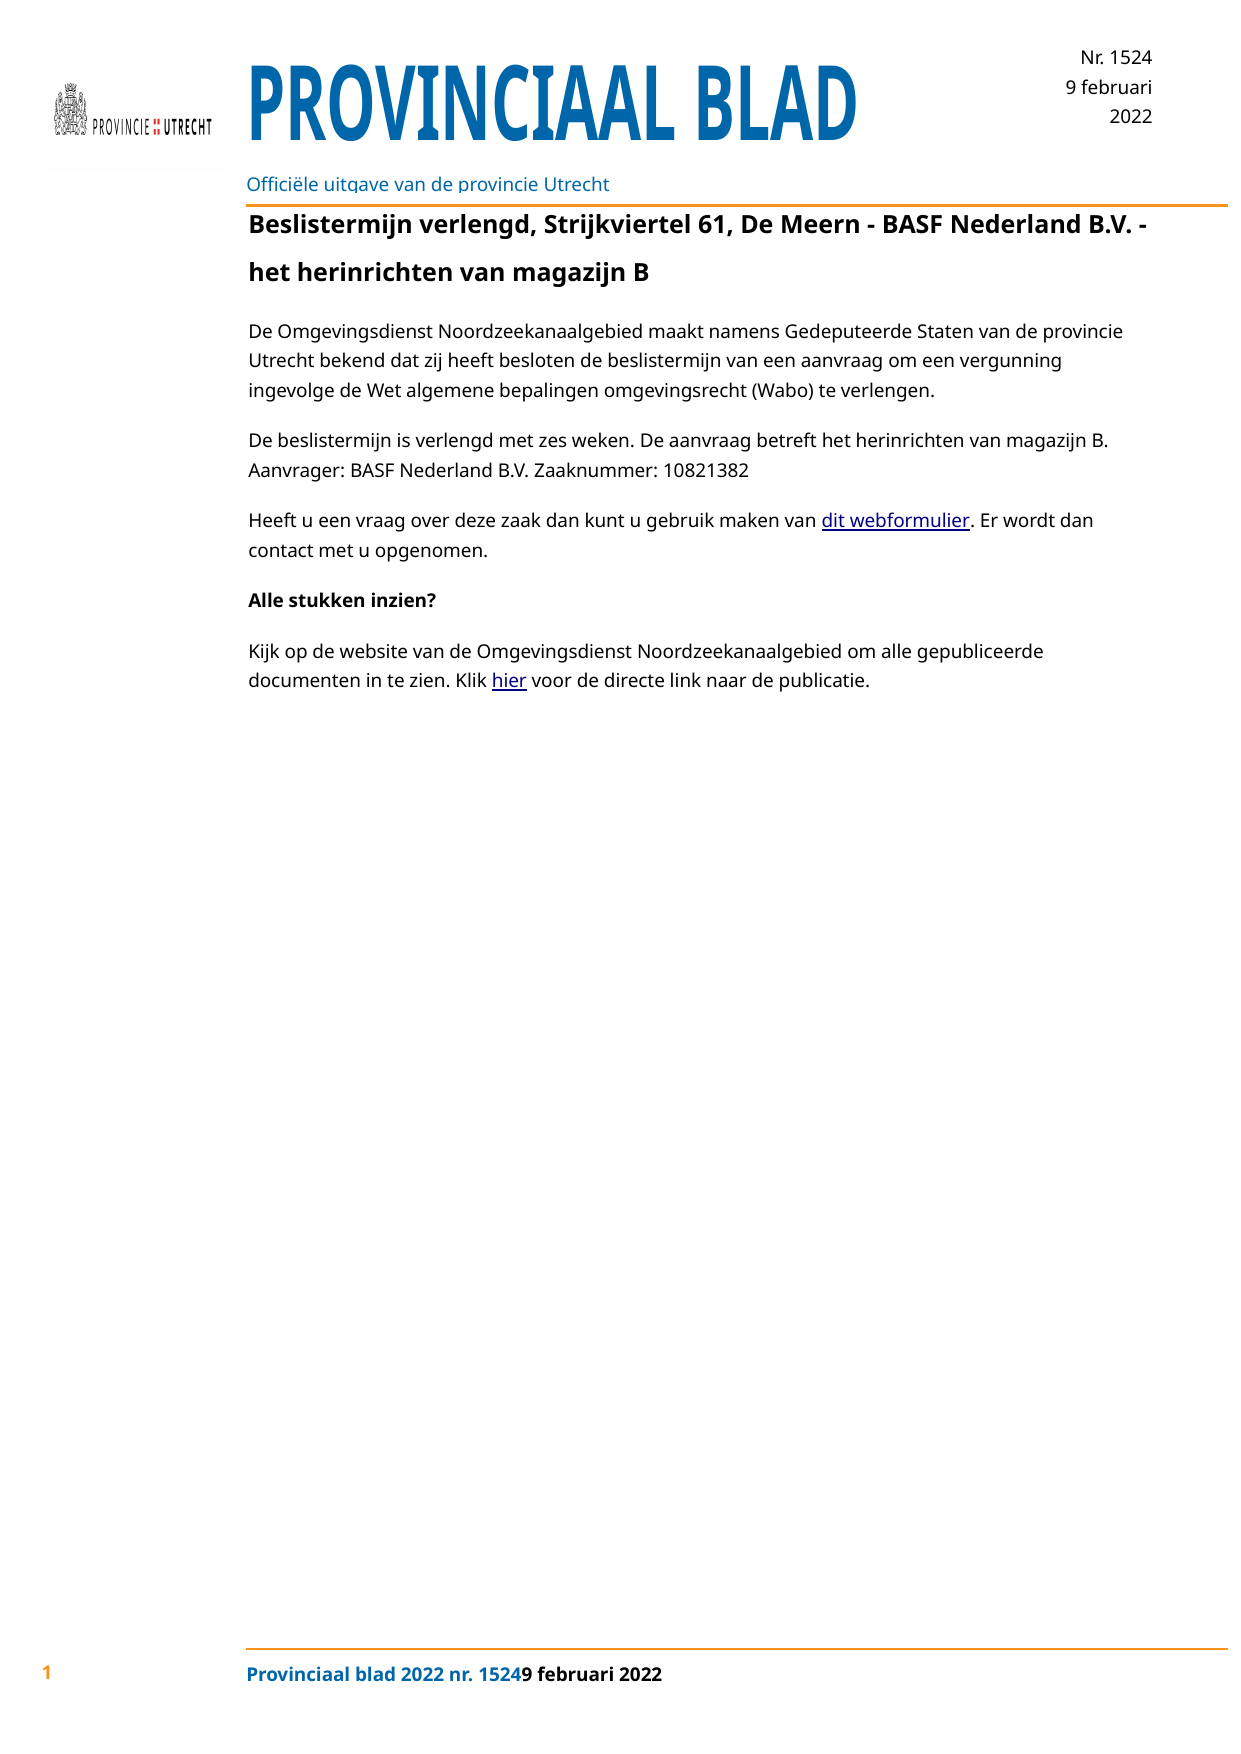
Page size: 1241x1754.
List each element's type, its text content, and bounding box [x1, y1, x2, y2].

text Alle stukken inzien? [248, 587, 1152, 613]
text De beslistermijn is verlengd met zes weken. De aanvraag betreft het herinrichten van magazijn B. Aanvrager: BASF Nederland B.V. Zaaknummer: 10821382 [248, 427, 1152, 483]
text Beslistermijn verlengd, Strijkviertel 61, De Meern - BASF Nederland B.V. - het herinrichten van magazijn B [248, 207, 1152, 288]
text Heeft u een vraag over deze zaak dan kunt u gebruik maken van dit webformulier. Er wordt dan contact met u opgenomen. [248, 507, 1152, 563]
picture [41, 47, 231, 172]
text De Omgevingsdienst Noordzeekanaalgebied maakt namens Gedeputeerde Staten van de provincie Utrecht bekend dat zij heeft besloten de beslistermijn van een aanvraag om een vergunning ingevolge de Wet algemene bepalingen omgevingsrecht (Wabo) te verlengen. [248, 318, 1152, 403]
text Kijk op de website van de Omgevingsdienst Noordzeekanaalgebied om alle gepubliceerde documenten in te zien. Klik hier voor de directe link naar de publicatie. [248, 638, 1152, 693]
